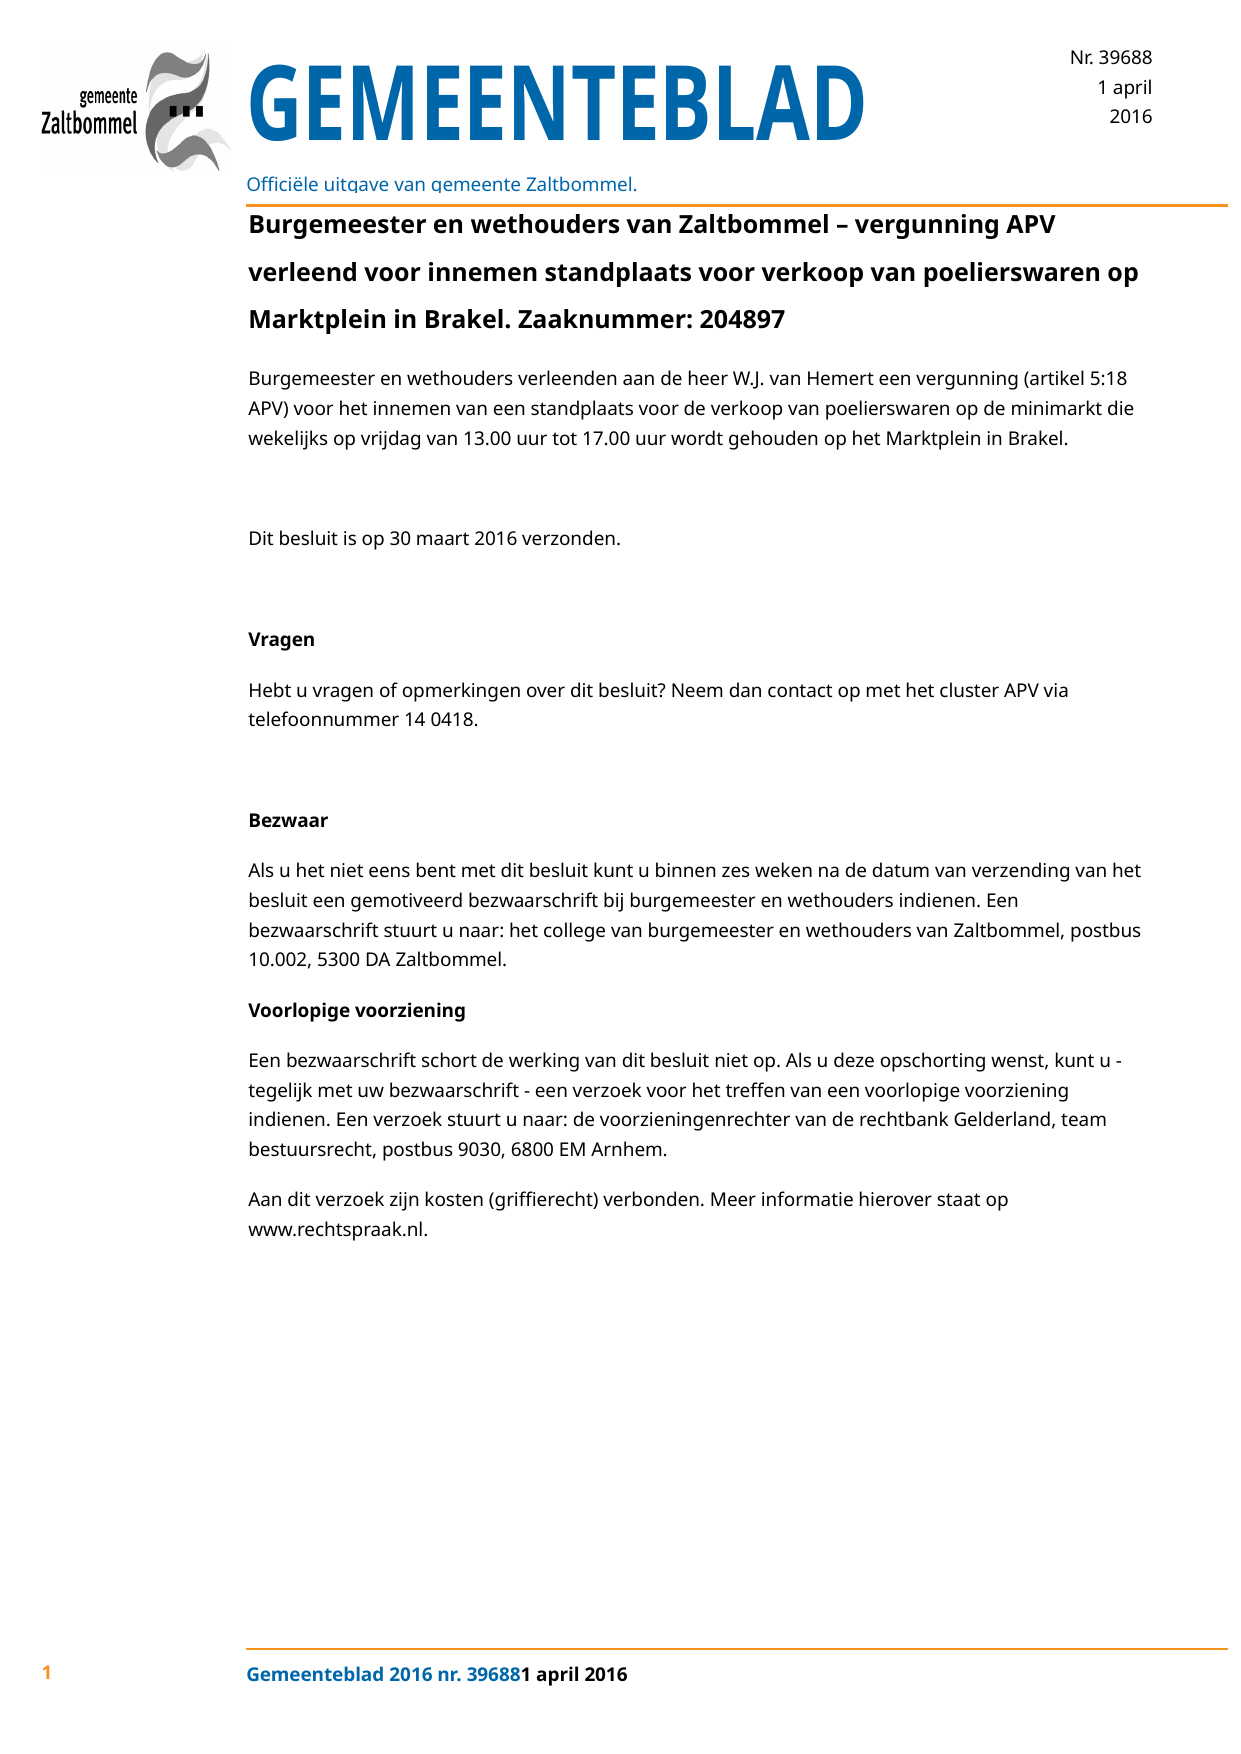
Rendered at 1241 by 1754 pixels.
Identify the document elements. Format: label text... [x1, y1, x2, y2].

text Als u het niet eens bent met dit besluit kunt u binnen zes weken na de datum van verzending van het besluit een gemotiveerd bezwaarschrift bij burgemeester en wethouders indienen. Een bezwaarschrift stuurt u naar: het college van burgemeester en wethouders van Zaltbommel, postbus 10.002, 5300 DA Zaltbommel. [248, 858, 1152, 972]
text Dit besluit is op 30 maart 2016 verzonden. [248, 526, 1152, 551]
text Bezwaar [248, 807, 1152, 833]
text Vragen [248, 626, 1152, 652]
text Een bezwaarschrift schort de werking van dit besluit niet op. Als u deze opschorting wenst, kunt u - tegelijk met uw bezwaarschrift - een verzoek voor het treffen van een voorlopige voorziening indienen. Een verzoek stuurt u naar: de voorzieningenrechter van de rechtbank Gelderland, team bestuursrecht, postbus 9030, 6800 EM Arnhem. [248, 1047, 1152, 1162]
text Burgemeester en wethouders van Zaltbommel – vergunning APV verleend voor innemen standplaats voor verkoop van poelierswaren op Marktplein in Brakel. Zaaknummer: 204897 [248, 207, 1152, 336]
text Aan dit verzoek zijn kosten (griffierecht) verbonden. Meer informatie hierover staat op www.rechtspraak.nl. [248, 1186, 1152, 1242]
picture [41, 47, 231, 172]
text Hebt u vragen of opmerkingen over dit besluit? Neem dan contact op met het cluster APV via telefoonnummer 14 0418. [248, 677, 1152, 732]
text Burgemeester en wethouders verleenden aan de heer W.J. van Hemert een vergunning (artikel 5:18 APV) voor het innemen van een standplaats voor de verkoop van poelierswaren op de minimarkt die wekelijks op vrijdag van 13.00 uur tot 17.00 uur wordt gehouden op het Marktplein in Brakel. [248, 366, 1152, 450]
text Voorlopige voorziening [248, 997, 1152, 1022]
